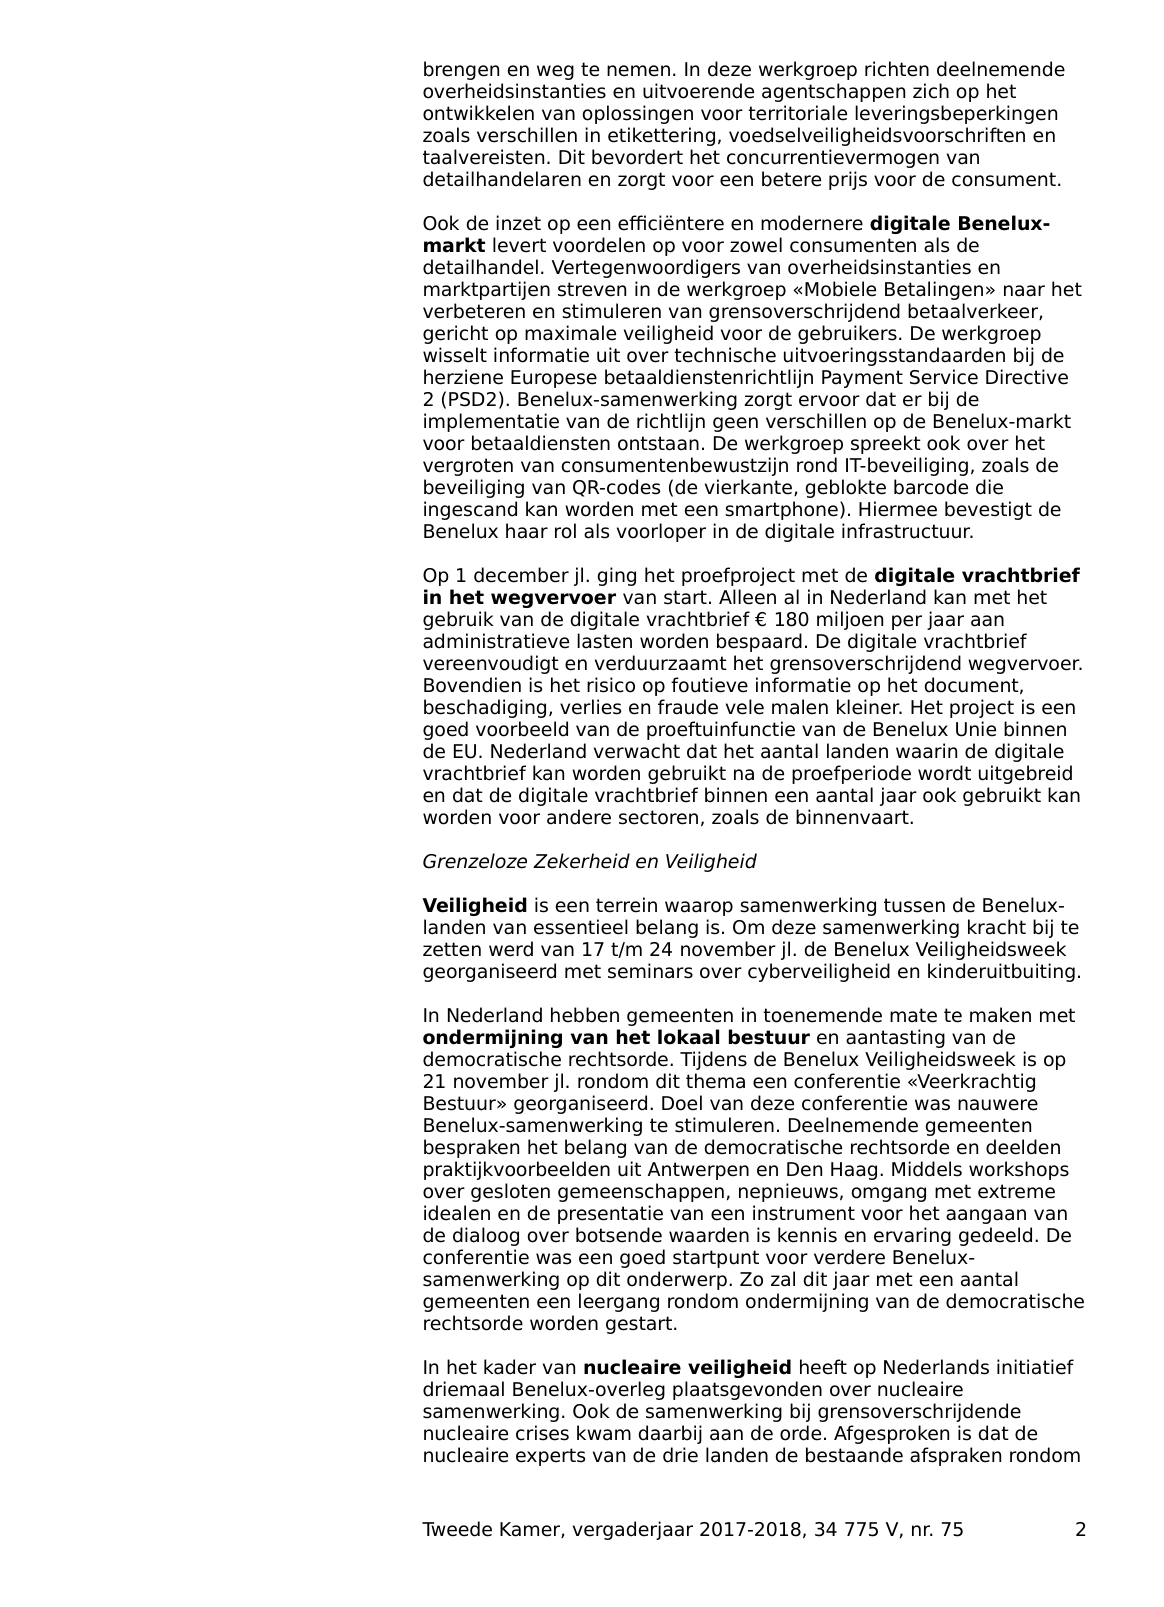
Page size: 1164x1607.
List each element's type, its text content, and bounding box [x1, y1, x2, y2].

text brengen en weg te nemen. In deze werkgroep richten deelnemende overheidsinstanties en uitvoerende agentschappen zich op het ontwikkelen van oplossingen voor territoriale leveringsbeperkingen zoals verschillen in etikettering, voedselveiligheidsvoorschriften en taalvereisten. Dit bevordert het concurrentievermogen van detailhandelaren en zorgt voor een betere prijs voor de consument. [422, 59, 1087, 191]
text Ook de inzet op een efficiëntere en modernere digitale Benelux-markt levert voordelen op voor zowel consumenten als de detailhandel. Vertegenwoordigers van overheidsinstanties en marktpartijen streven in de werkgroep «Mobiele Betalingen» naar het verbeteren en stimuleren van grensoverschrijdend betaalverkeer, gericht op maximale veiligheid voor de gebruikers. De werkgroep wisselt informatie uit over technische uitvoeringsstandaarden bij de herziene Europese betaaldienstenrichtlijn Payment Service Directive 2 (PSD2). Benelux-samenwerking zorgt ervoor dat er bij de implementatie van de richtlijn geen verschillen op de Benelux-markt voor betaaldiensten ontstaan. De werkgroep spreekt ook over het vergroten van consumentenbewustzijn rond IT-beveiliging, zoals de beveiliging van QR-codes (de vierkante, geblokte barcode die ingescand kan worden met een smartphone). Hiermee bevestigt de Benelux haar rol als voorloper in de digitale infrastructuur. [422, 213, 1087, 543]
text Veiligheid is een terrein waarop samenwerking tussen de Benelux-landen van essentieel belang is. Om deze samenwerking kracht bij te zetten werd van 17 t/m 24 november jl. de Benelux Veiligheidsweek georganiseerd met seminars over cyberveiligheid en kinderuitbuiting. [422, 895, 1087, 983]
text Op 1 december jl. ging het proefproject met de digitale vrachtbrief in het wegvervoer van start. Alleen al in Nederland kan met het gebruik van de digitale vrachtbrief € 180 miljoen per jaar aan administratieve lasten worden bespaard. De digitale vrachtbrief vereenvoudigt en verduurzaamt het grensoverschrijdend wegvervoer. Bovendien is het risico op foutieve informatie op het document, beschadiging, verlies en fraude vele malen kleiner. Het project is een goed voorbeeld van de proeftuinfunctie van de Benelux Unie binnen de EU. Nederland verwacht dat het aantal landen waarin de digitale vrachtbrief kan worden gebruikt na de proefperiode wordt uitgebreid en dat de digitale vrachtbrief binnen een aantal jaar ook gebruikt kan worden voor andere sectoren, zoals de binnenvaart. [422, 565, 1087, 829]
text In het kader van nucleaire veiligheid heeft op Nederlands initiatief driemaal Benelux-overleg plaatsgevonden over nucleaire samenwerking. Ook de samenwerking bij grensoverschrijdende nucleaire crises kwam daarbij aan de orde. Afgesproken is dat de nucleaire experts van de drie landen de bestaande afspraken rondom [422, 1357, 1087, 1467]
subtitle Grenzeloze Zekerheid en Veiligheid [422, 851, 1087, 873]
text In Nederland hebben gemeenten in toenemende mate te maken met ondermijning van het lokaal bestuur en aantasting van de democratische rechtsorde. Tijdens de Benelux Veiligheidsweek is op 21 november jl. rondom dit thema een conferentie «Veerkrachtig Bestuur» georganiseerd. Doel van deze conferentie was nauwere Benelux-samenwerking te stimuleren. Deelnemende gemeenten bespraken het belang van de democratische rechtsorde en deelden praktijkvoorbeelden uit Antwerpen en Den Haag. Middels workshops over gesloten gemeenschappen, nepnieuws, omgang met extreme idealen en de presentatie van een instrument voor het aangaan van de dialoog over botsende waarden is kennis en ervaring gedeeld. De conferentie was een goed startpunt voor verdere Benelux-samenwerking op dit onderwerp. Zo zal dit jaar met een aantal gemeenten een leergang rondom ondermijning van de democratische rechtsorde worden gestart. [422, 1005, 1087, 1335]
